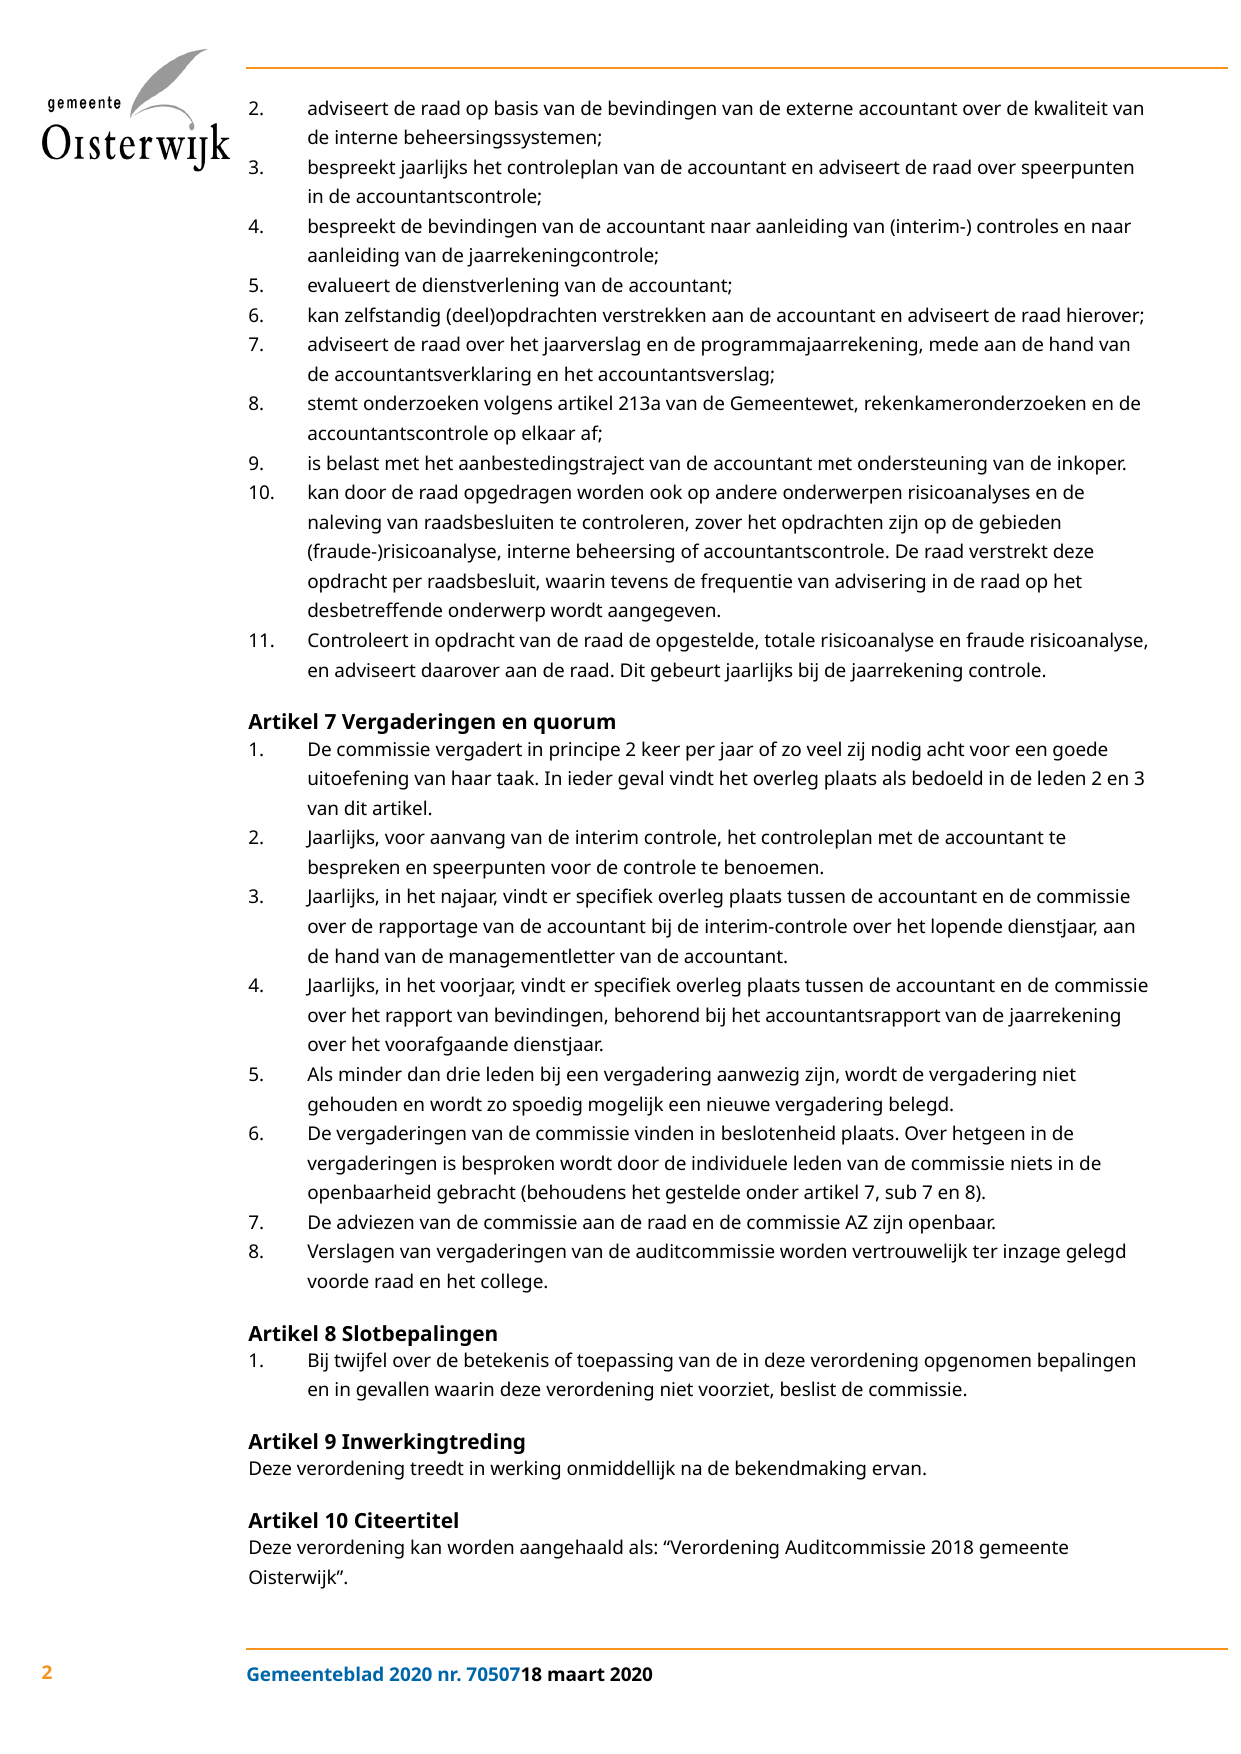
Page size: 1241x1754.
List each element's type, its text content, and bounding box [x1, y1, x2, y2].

list adviseert de raad over het jaarverslag en de programmajaarrekening, mede aan de hand van de accountantsverklaring en het accountantsverslag; [248, 331, 1152, 387]
list kan zelfstandig (deel)opdrachten verstrekken aan de accountant en adviseert de raad hierover; [248, 302, 1152, 328]
list bespreekt de bevindingen van de accountant naar aanleiding van (interim-) controles en naar aanleiding van de jaarrekeningcontrole; [248, 213, 1152, 268]
list Als minder dan drie leden bij een vergadering aanwezig zijn, wordt de vergadering niet gehouden en wordt zo spoedig mogelijk een nieuwe vergadering belegd. [248, 1061, 1152, 1116]
list kan door de raad opgedragen worden ook op andere onderwerpen risicoanalyses en de naleving van raadsbesluiten te controleren, zover het opdrachten zijn op de gebieden (fraude-)risicoanalyse, interne beheersing of accountantscontrole. De raad verstrekt deze opdracht per raadsbesluit, waarin tevens de frequentie van advisering in de raad op het desbetreffende onderwerp wordt aangegeven. [248, 479, 1152, 623]
picture [41, 47, 231, 172]
list Verslagen van vergaderingen van de auditcommissie worden vertrouwelijk ter inzage gelegd voorde raad en het college. [248, 1239, 1152, 1294]
text Deze verordening treedt in werking onmiddellijk na de bekendmaking ervan. [248, 1456, 1152, 1481]
text Artikel 10 Citeertitel [248, 1506, 1152, 1534]
list bespreekt jaarlijks het controleplan van de accountant en adviseert de raad over speerpunten in de accountantscontrole; [248, 154, 1152, 209]
list evalueert de dienstverlening van de accountant; [248, 272, 1152, 298]
list Jaarlijks, voor aanvang van de interim controle, het controleplan met de accountant te bespreken en speerpunten voor de controle te benoemen. [248, 824, 1152, 880]
list adviseert de raad op basis van de bevindingen van de externe accountant over de kwaliteit van de interne beheersingssystemen; [248, 95, 1152, 150]
text Deze verordening kan worden aangehaald als: “Verordening Auditcommissie 2018 gemeente Oisterwijk”. [248, 1534, 1152, 1590]
text Artikel 7 Vergaderingen en quorum [248, 707, 1152, 736]
list Jaarlijks, in het najaar, vindt er specifiek overleg plaats tussen de accountant en de commissie over de rapportage van de accountant bij de interim-controle over het lopende dienstjaar, aan de hand van de managementletter van de accountant. [248, 884, 1152, 968]
list Controleert in opdracht van de raad de opgestelde, totale risicoanalyse en fraude risicoanalyse, en adviseert daarover aan de raad. Dit gebeurt jaarlijks bij de jaarrekening controle. [248, 627, 1152, 683]
text Artikel 9 Inwerkingtreding [248, 1427, 1152, 1456]
list Jaarlijks, in het voorjaar, vindt er specifiek overleg plaats tussen de accountant en de commissie over het rapport van bevindingen, behorend bij het accountantsrapport van de jaarrekening over het voorafgaande dienstjaar. [248, 972, 1152, 1057]
list stemt onderzoeken volgens artikel 213a van de Gemeentewet, rekenkameronderzoeken en de accountantscontrole op elkaar af; [248, 391, 1152, 446]
list De vergaderingen van de commissie vinden in beslotenheid plaats. Over hetgeen in de vergaderingen is besproken wordt door de individuele leden van de commissie niets in de openbaarheid gebracht (behoudens het gestelde onder artikel 7, sub 7 en 8). [248, 1120, 1152, 1205]
list Bij twijfel over de betekenis of toepassing van de in deze verordening opgenomen bepalingen en in gevallen waarin deze verordening niet voorziet, beslist de commissie. [248, 1347, 1152, 1402]
text Artikel 8 Slotbepalingen [248, 1319, 1152, 1347]
list De adviezen van de commissie aan de raad en de commissie AZ zijn openbaar. [248, 1209, 1152, 1235]
list De commissie vergadert in principe 2 keer per jaar of zo veel zij nodig acht voor een goede uitoefening van haar taak. In ieder geval vindt het overleg plaats als bedoeld in de leden 2 en 3 van dit artikel. [248, 736, 1152, 821]
list is belast met het aanbestedingstraject van de accountant met ondersteuning van de inkoper. [248, 450, 1152, 476]
